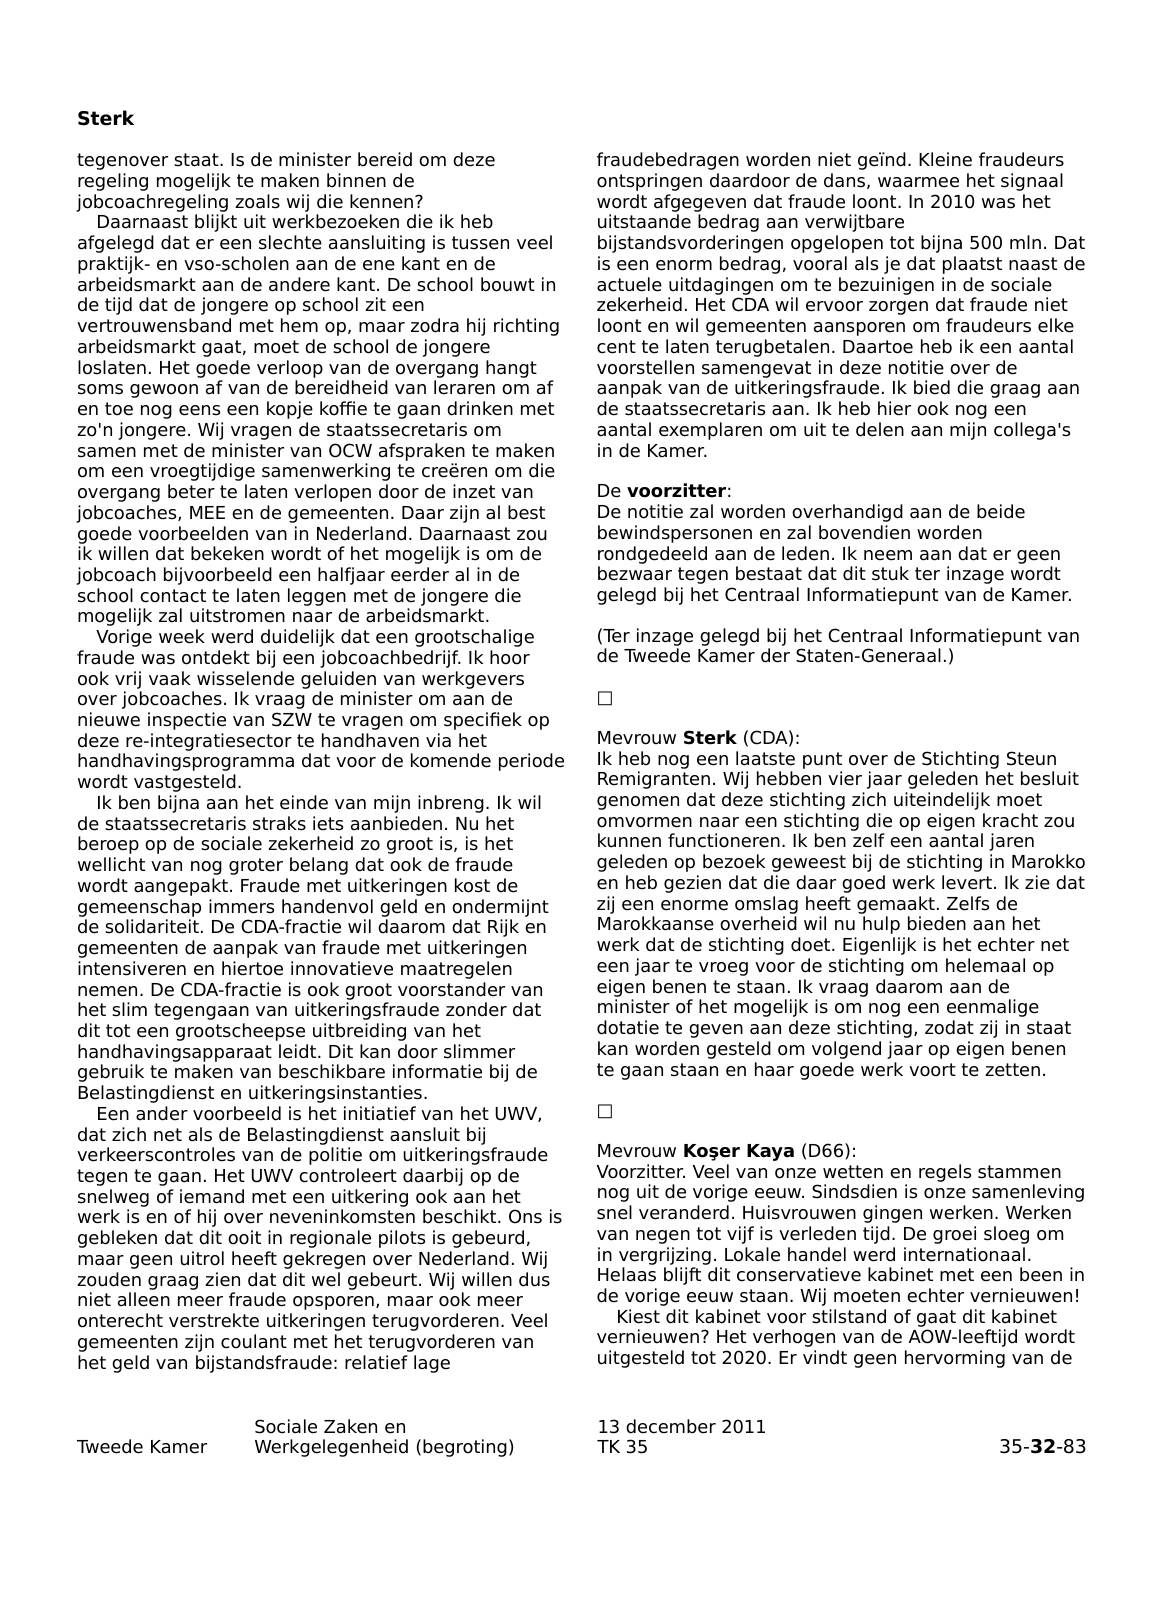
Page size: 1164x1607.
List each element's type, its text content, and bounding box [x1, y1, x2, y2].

text Vorige week werd duidelijk dat een grootschalige fraude was ontdekt bij een jobcoachbedrijf. Ik hoor ook vrij vaak wisselende geluiden van werkgevers over jobcoaches. Ik vraag de minister om aan de nieuwe inspectie van SZW te vragen om specifiek op deze re-integratiesector te handhaven via het handhavingsprogramma dat voor de komende periode wordt vastgesteld. [77, 627, 567, 793]
text Daarnaast blijkt uit werkbezoeken die ik heb afgelegd dat er een slechte aansluiting is tussen veel praktijk- en vso-scholen aan de ene kant en de arbeidsmarkt aan de andere kant. De school bouwt in de tijd dat de jongere op school zit een vertrouwensband met hem op, maar zodra hij richting arbeidsmarkt gaat, moet de school de jongere loslaten. Het goede verloop van de overgang hangt soms gewoon af van de bereidheid van leraren om af en toe nog eens een kopje koffie te gaan drinken met zo'n jongere. Wij vragen de staatssecretaris om samen met de minister van OCW afspraken te maken om een vroegtijdige samenwerking te creëren om die overgang beter te laten verlopen door de inzet van jobcoaches, MEE en de gemeenten. Daar zijn al best goede voorbeelden van in Nederland. Daarnaast zou ik willen dat bekeken wordt of het mogelijk is om de jobcoach bijvoorbeeld een halfjaar eerder al in de school contact te laten leggen met de jongere die mogelijk zal uitstromen naar de arbeidsmarkt. [77, 212, 567, 627]
text Ik ben bijna aan het einde van mijn inbreng. Ik wil de staatssecretaris straks iets aanbieden. Nu het beroep op de sociale zekerheid zo groot is, is het wellicht van nog groter belang dat ook de fraude wordt aangepakt. Fraude met uitkeringen kost de gemeenschap immers handenvol geld en ondermijnt de solidariteit. De CDA-fractie wil daarom dat Rijk en gemeenten de aanpak van fraude met uitkeringen intensiveren en hiertoe innovatieve maatregelen nemen. De CDA-fractie is ook groot voorstander van het slim tegengaan van uitkeringsfraude zonder dat dit tot een grootscheepse uitbreiding van het handhavingsapparaat leidt. Dit kan door slimmer gebruik te maken van beschikbare informatie bij de Belastingdienst en uitkeringsinstanties. [77, 793, 567, 1104]
text tegenover staat. Is de minister bereid om deze regeling mogelijk te maken binnen de jobcoachregeling zoals wij die kennen? [77, 150, 567, 212]
text Kiest dit kabinet voor stilstand of gaat dit kabinet vernieuwen? Het verhogen van de AOW-leeftijd wordt uitgesteld tot 2020. Er vindt geen hervorming van de [596, 1307, 1087, 1369]
text Ik heb nog een laatste punt over de Stichting Steun Remigranten. Wij hebben vier jaar geleden het besluit genomen dat deze stichting zich uiteindelijk moet omvormen naar een stichting die op eigen kracht zou kunnen functioneren. Ik ben zelf een aantal jaren geleden op bezoek geweest bij de stichting in Marokko en heb gezien dat die daar goed werk levert. Ik zie dat zij een enorme omslag heeft gemaakt. Zelfs de Marokkaanse overheid wil nu hulp bieden aan het werk dat de stichting doet. Eigenlijk is het echter net een jaar te vroeg voor de stichting om helemaal op eigen benen te staan. Ik vraag daarom aan de minister of het mogelijk is om nog een eenmalige dotatie te geven aan deze stichting, zodat zij in staat kan worden gesteld om volgend jaar op eigen benen te gaan staan en haar goede werk voort te zetten. [596, 748, 1087, 1080]
text Mevrouw Sterk (CDA): [596, 728, 1087, 748]
text fraudebedragen worden niet geïnd. Kleine fraudeurs ontspringen daardoor de dans, waarmee het signaal wordt afgegeven dat fraude loont. In 2010 was het uitstaande bedrag aan verwijtbare bijstandsvorderingen opgelopen tot bijna 500 mln. Dat is een enorm bedrag, vooral als je dat plaatst naast de actuele uitdagingen om te bezuinigen in de sociale zekerheid. Het CDA wil ervoor zorgen dat fraude niet loont en wil gemeenten aansporen om fraudeurs elke cent te laten terugbetalen. Daartoe heb ik een aantal voorstellen samengevat in deze notitie over de aanpak van de uitkeringsfraude. Ik bied die graag aan de staatssecretaris aan. Ik heb hier ook nog een aantal exemplaren om uit te delen aan mijn collega's in de Kamer. [596, 150, 1087, 461]
text Voorzitter. Veel van onze wetten en regels stammen nog uit de vorige eeuw. Sindsdien is onze samenleving snel veranderd. Huisvrouwen gingen werken. Werken van negen tot vijf is verleden tijd. De groei sloeg om in vergrijzing. Lokale handel werd internationaal. Helaas blijft dit conservatieve kabinet met een been in de vorige eeuw staan. Wij moeten echter vernieuwen! [596, 1162, 1087, 1307]
text De voorzitter: [596, 481, 1087, 502]
text De notitie zal worden overhandigd aan de beide bewindspersonen en zal bovendien worden rondgedeeld aan de leden. Ik neem aan dat er geen bezwaar tegen bestaat dat dit stuk ter inzage wordt gelegd bij het Centraal Informatiepunt van de Kamer. [596, 502, 1087, 606]
text Een ander voorbeeld is het initiatief van het UWV, dat zich net als de Belastingdienst aansluit bij verkeerscontroles van de politie om uitkeringsfraude tegen te gaan. Het UWV controleert daarbij op de snelweg of iemand met een uitkering ook aan het werk is en of hij over neveninkomsten beschikt. Ons is gebleken dat dit ooit in regionale pilots is gebeurd, maar geen uitrol heeft gekregen over Nederland. Wij zouden graag zien dat dit wel gebeurt. Wij willen dus niet alleen meer fraude opsporen, maar ook meer onterecht verstrekte uitkeringen terugvorderen. Veel gemeenten zijn coulant met het terugvorderen van het geld van bijstandsfraude: relatief lage [77, 1104, 567, 1373]
text □ [596, 687, 1087, 708]
text Mevrouw Koşer Kaya (D66): [596, 1141, 1087, 1162]
text □ [596, 1100, 1087, 1121]
text (Ter inzage gelegd bij het Centraal Informatiepunt van de Tweede Kamer der Staten-Generaal.) [596, 626, 1087, 667]
